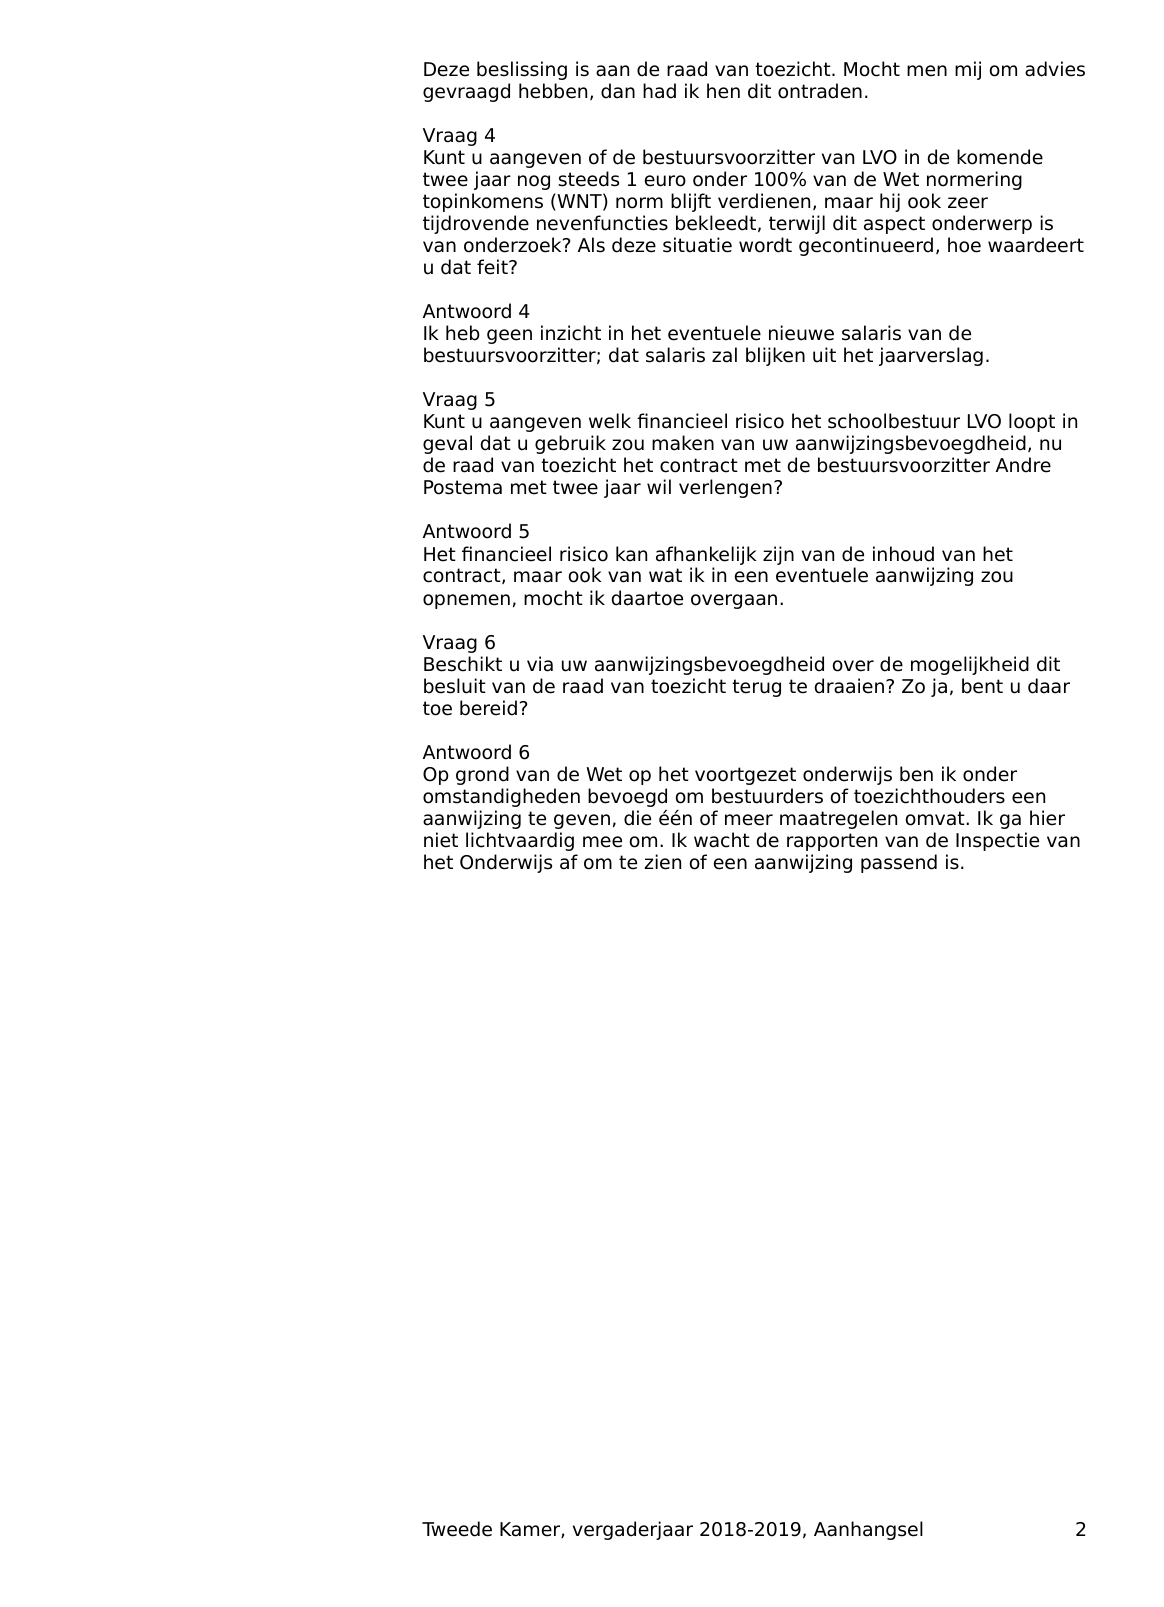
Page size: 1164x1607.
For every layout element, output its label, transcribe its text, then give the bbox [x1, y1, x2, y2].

text Deze beslissing is aan de raad van toezicht. Mocht men mij om advies gevraagd hebben, dan had ik hen dit ontraden. [422, 59, 1087, 103]
text Vraag 6 [422, 632, 1087, 653]
text Op grond van de Wet op het voortgezet onderwijs ben ik onder omstandigheden bevoegd om bestuurders of toezichthouders een aanwijzing te geven, die één of meer maatregelen omvat. Ik ga hier niet lichtvaardig mee om. Ik wacht de rapporten van de Inspectie van het Onderwijs af om te zien of een aanwijzing passend is. [422, 764, 1087, 873]
text Het financieel risico kan afhankelijk zijn van de inhoud van het contract, maar ook van wat ik in een eventuele aanwijzing zou opnemen, mocht ik daartoe overgaan. [422, 543, 1087, 609]
text Kunt u aangeven of de bestuursvoorzitter van LVO in de komende twee jaar nog steeds 1 euro onder 100% van de Wet normering topinkomens (WNT) norm blijft verdienen, maar hij ook zeer tijdrovende nevenfuncties bekleedt, terwijl dit aspect onderwerp is van onderzoek? Als deze situatie wordt gecontinueerd, hoe waardeert u dat feit? [422, 147, 1087, 279]
text Kunt u aangeven welk financieel risico het schoolbestuur LVO loopt in geval dat u gebruik zou maken van uw aanwijzingsbevoegdheid, nu de raad van toezicht het contract met de bestuursvoorzitter Andre Postema met twee jaar wil verlengen? [422, 411, 1087, 499]
text Antwoord 4 [422, 301, 1087, 323]
text Vraag 4 [422, 125, 1087, 147]
text Beschikt u via uw aanwijzingsbevoegdheid over de mogelijkheid dit besluit van de raad van toezicht terug te draaien? Zo ja, bent u daar toe bereid? [422, 653, 1087, 719]
text Antwoord 6 [422, 742, 1087, 764]
text Ik heb geen inzicht in het eventuele nieuwe salaris van de bestuursvoorzitter; dat salaris zal blijken uit het jaarverslag. [422, 323, 1087, 367]
text Vraag 5 [422, 389, 1087, 411]
text Antwoord 5 [422, 521, 1087, 543]
